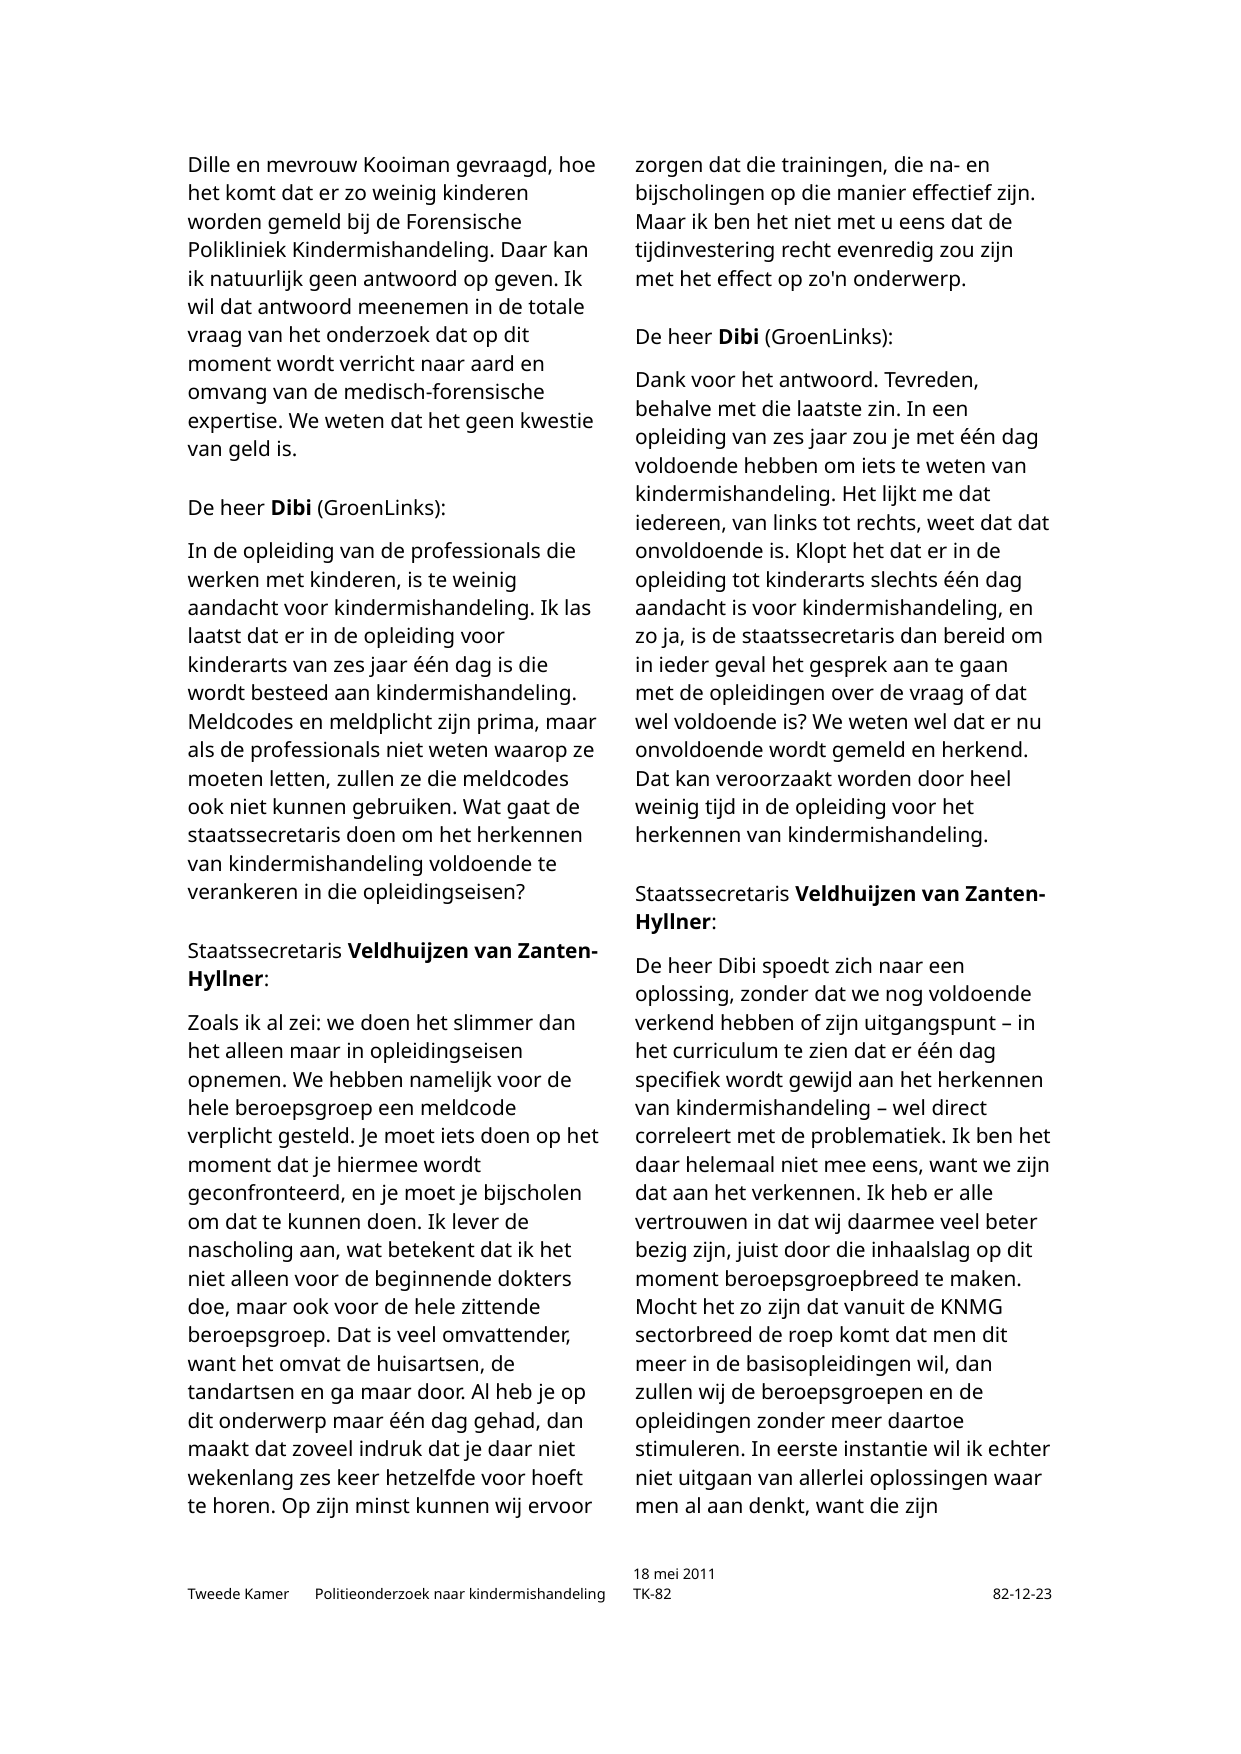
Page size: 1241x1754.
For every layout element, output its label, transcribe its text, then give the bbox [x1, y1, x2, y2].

text De heer Dibi (GroenLinks): [635, 322, 1053, 351]
text De heer Dibi (GroenLinks): [187, 493, 605, 521]
text De heer Dibi spoedt zich naar een oplossing, zonder dat we nog voldoende verkend hebben of zijn uitgangspunt – in het curriculum te zien dat er één dag specifiek wordt gewijd aan het herkennen van kindermishandeling – wel direct correleert met de problematiek. Ik ben het daar helemaal niet mee eens, want we zijn dat aan het verkennen. Ik heb er alle vertrouwen in dat wij daarmee veel beter bezig zijn, juist door die inhaalslag op dit moment beroepsgroepbreed te maken. Mocht het zo zijn dat vanuit de KNMG sectorbreed de roep komt dat men dit meer in de basisopleidingen wil, dan zullen wij de beroepsgroepen en de opleidingen zonder meer daartoe stimuleren. In eerste instantie wil ik echter niet uitgaan van allerlei oplossingen waar men al aan denkt, want die zijn [635, 951, 1053, 1520]
text Staatssecretaris Veldhuijzen van Zanten-Hyllner: [635, 879, 1053, 936]
text In de opleiding van de professionals die werken met kinderen, is te weinig aandacht voor kindermishandeling. Ik las laatst dat er in de opleiding voor kinderarts van zes jaar één dag is die wordt besteed aan kindermishandeling. Meldcodes en meldplicht zijn prima, maar als de professionals niet weten waarop ze moeten letten, zullen ze die meldcodes ook niet kunnen gebruiken. Wat gaat de staatssecretaris doen om het herkennen van kindermishandeling voldoende te verankeren in die opleidingseisen? [187, 536, 605, 906]
text Zoals ik al zei: we doen het slimmer dan het alleen maar in opleidingseisen opnemen. We hebben namelijk voor de hele beroepsgroep een meldcode verplicht gesteld. Je moet iets doen op het moment dat je hiermee wordt geconfronteerd, en je moet je bijscholen om dat te kunnen doen. Ik lever de nascholing aan, wat betekent dat ik het niet alleen voor de beginnende dokters doe, maar ook voor de hele zittende beroepsgroep. Dat is veel omvattender, want het omvat de huisartsen, de tandartsen en ga maar door. Al heb je op dit onderwerp maar één dag gehad, dan maakt dat zoveel indruk dat je daar niet wekenlang zes keer hetzelfde voor hoeft te horen. Op zijn minst kunnen wij ervoor [187, 1008, 605, 1520]
text Dille en mevrouw Kooiman gevraagd, hoe het komt dat er zo weinig kinderen worden gemeld bij de Forensische Polikliniek Kindermishandeling. Daar kan ik natuurlijk geen antwoord op geven. Ik wil dat antwoord meenemen in de totale vraag van het onderzoek dat op dit moment wordt verricht naar aard en omvang van de medisch-forensische expertise. We weten dat het geen kwestie van geld is. [187, 150, 605, 463]
text Dank voor het antwoord. Tevreden, behalve met die laatste zin. In een opleiding van zes jaar zou je met één dag voldoende hebben om iets te weten van kindermishandeling. Het lijkt me dat iedereen, van links tot rechts, weet dat dat onvoldoende is. Klopt het dat er in de opleiding tot kinderarts slechts één dag aandacht is voor kindermishandeling, en zo ja, is de staatssecretaris dan bereid om in ieder geval het gesprek aan te gaan met de opleidingen over de vraag of dat wel voldoende is? We weten wel dat er nu onvoldoende wordt gemeld en herkend. Dat kan veroorzaakt worden door heel weinig tijd in de opleiding voor het herkennen van kindermishandeling. [635, 366, 1053, 849]
text Staatssecretaris Veldhuijzen van Zanten-Hyllner: [187, 936, 605, 993]
text zorgen dat die trainingen, die na- en bijscholingen op die manier effectief zijn. Maar ik ben het niet met u eens dat de tijdinvestering recht evenredig zou zijn met het effect op zo'n onderwerp. [635, 150, 1053, 292]
